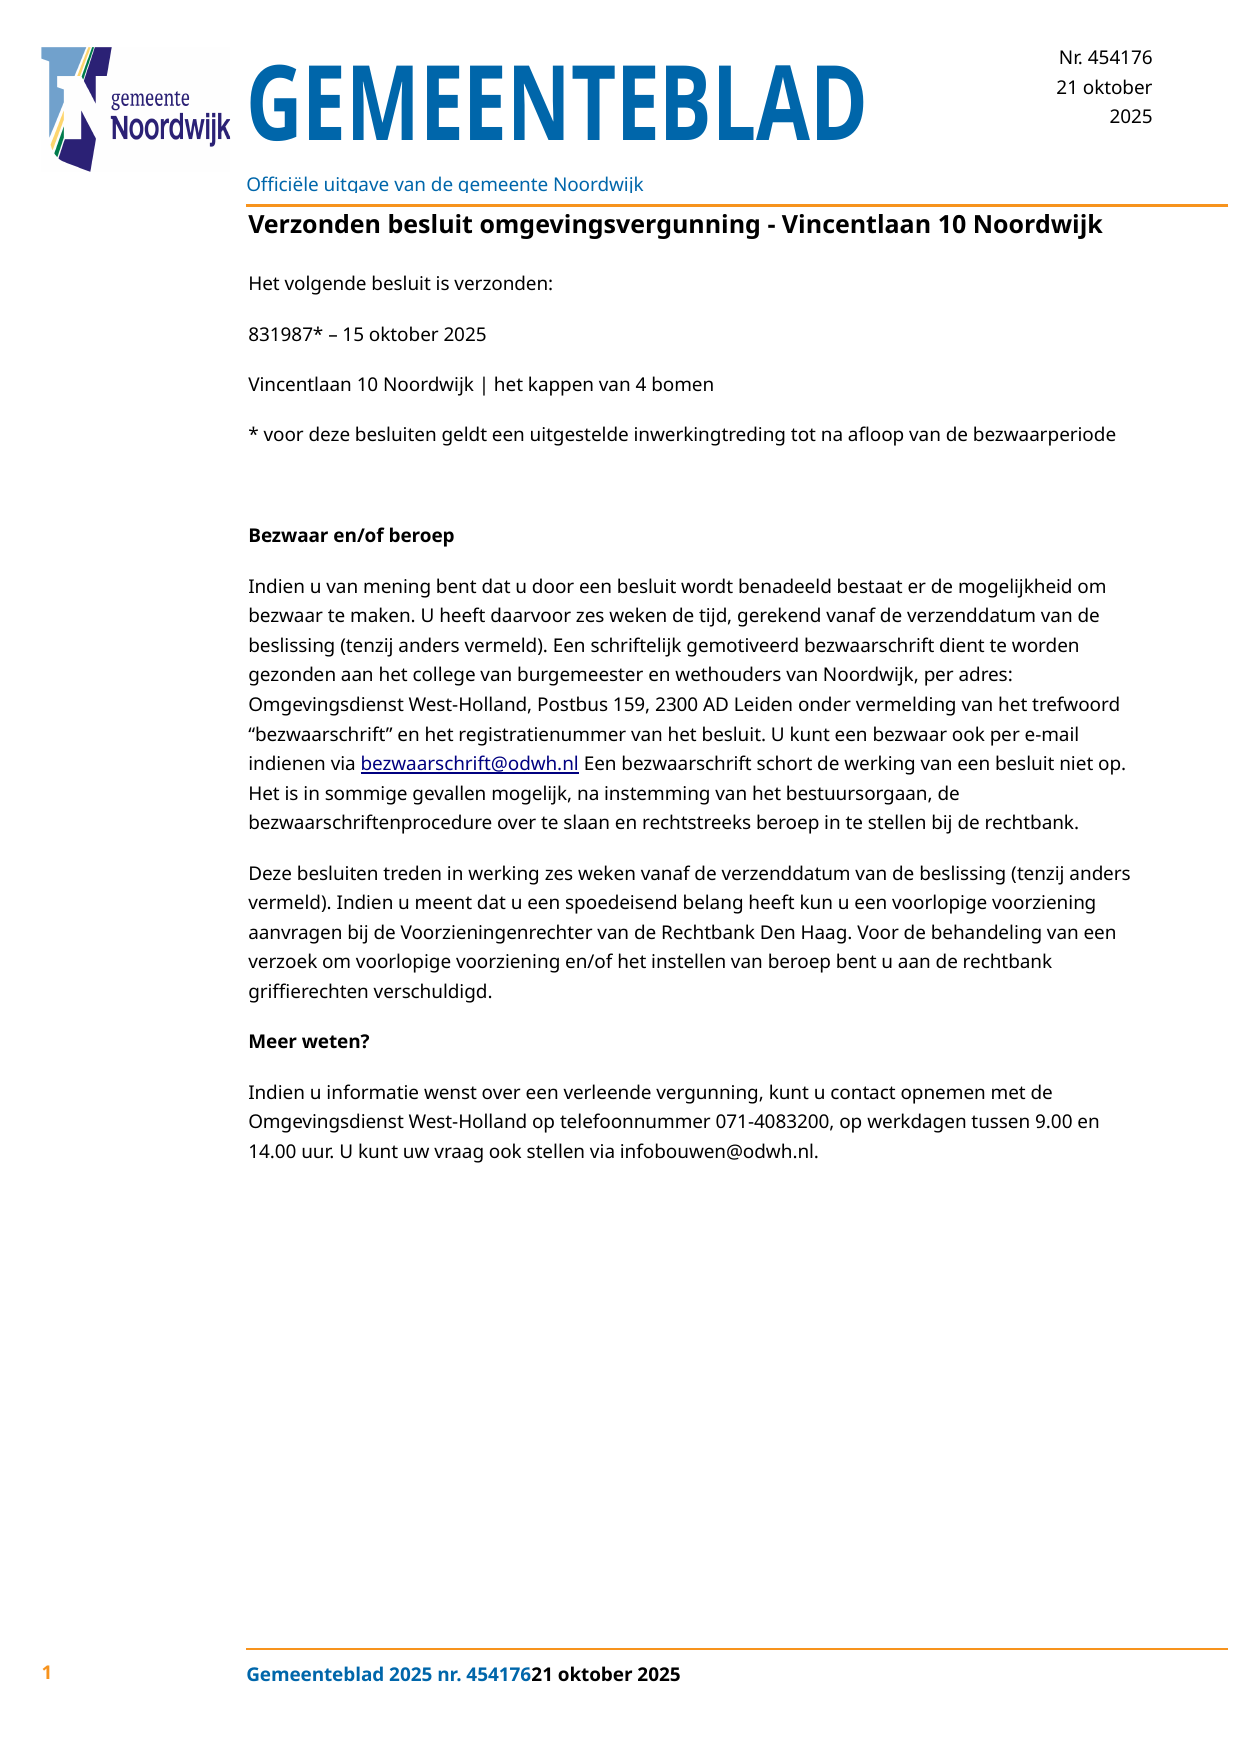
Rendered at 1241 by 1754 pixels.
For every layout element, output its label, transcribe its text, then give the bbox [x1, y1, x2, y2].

picture [41, 47, 231, 172]
text * voor deze besluiten geldt een uitgestelde inwerkingtreding tot na afloop van de bezwaarperiode [248, 422, 1152, 447]
text Deze besluiten treden in werking zes weken vanaf de verzenddatum van de beslissing (tenzij anders vermeld). Indien u meent dat u een spoedeisend belang heeft kun u een voorlopige voorziening aanvragen bij de Voorzieningenrechter van de Rechtbank Den Haag. Voor de behandeling van een verzoek om voorlopige voorziening en/of het instellen van beroep bent u aan de rechtbank griffierechten verschuldigd. [248, 860, 1152, 1004]
text Vincentlaan 10 Noordwijk | het kappen van 4 bomen [248, 371, 1152, 397]
text Verzonden besluit omgevingsvergunning - Vincentlaan 10 Noordwijk [248, 207, 1152, 241]
text 831987* – 15 oktober 2025 [248, 321, 1152, 346]
text Indien u van mening bent dat u door een besluit wordt benadeeld bestaat er de mogelijkheid om bezwaar te maken. U heeft daarvoor zes weken de tijd, gerekend vanaf de verzenddatum van de beslissing (tenzij anders vermeld). Een schriftelijk gemotiveerd bezwaarschrift dient te worden gezonden aan het college van burgemeester en wethouders van Noordwijk, per adres: Omgevingsdienst West-Holland, Postbus 159, 2300 AD Leiden onder vermelding van het trefwoord “bezwaarschrift” en het registratienummer van het besluit. U kunt een bezwaar ook per e-mail indienen via bezwaarschrift@odwh.nl Een bezwaarschrift schort de werking van een besluit niet op. Het is in sommige gevallen mogelijk, na instemming van het bestuursorgaan, de bezwaarschriftenprocedure over te slaan en rechtstreeks beroep in te stellen bij de rechtbank. [248, 573, 1152, 835]
text Meer weten? [248, 1029, 1152, 1054]
text Indien u informatie wenst over een verleende vergunning, kunt u contact opnemen met de Omgevingsdienst West-Holland op telefoonnummer 071-4083200, op werkdagen tussen 9.00 en 14.00 uur. U kunt uw vraag ook stellen via infobouwen@odwh.nl. [248, 1079, 1152, 1164]
text Bezwaar en/of beroep [248, 522, 1152, 548]
text Het volgende besluit is verzonden: [248, 270, 1152, 296]
